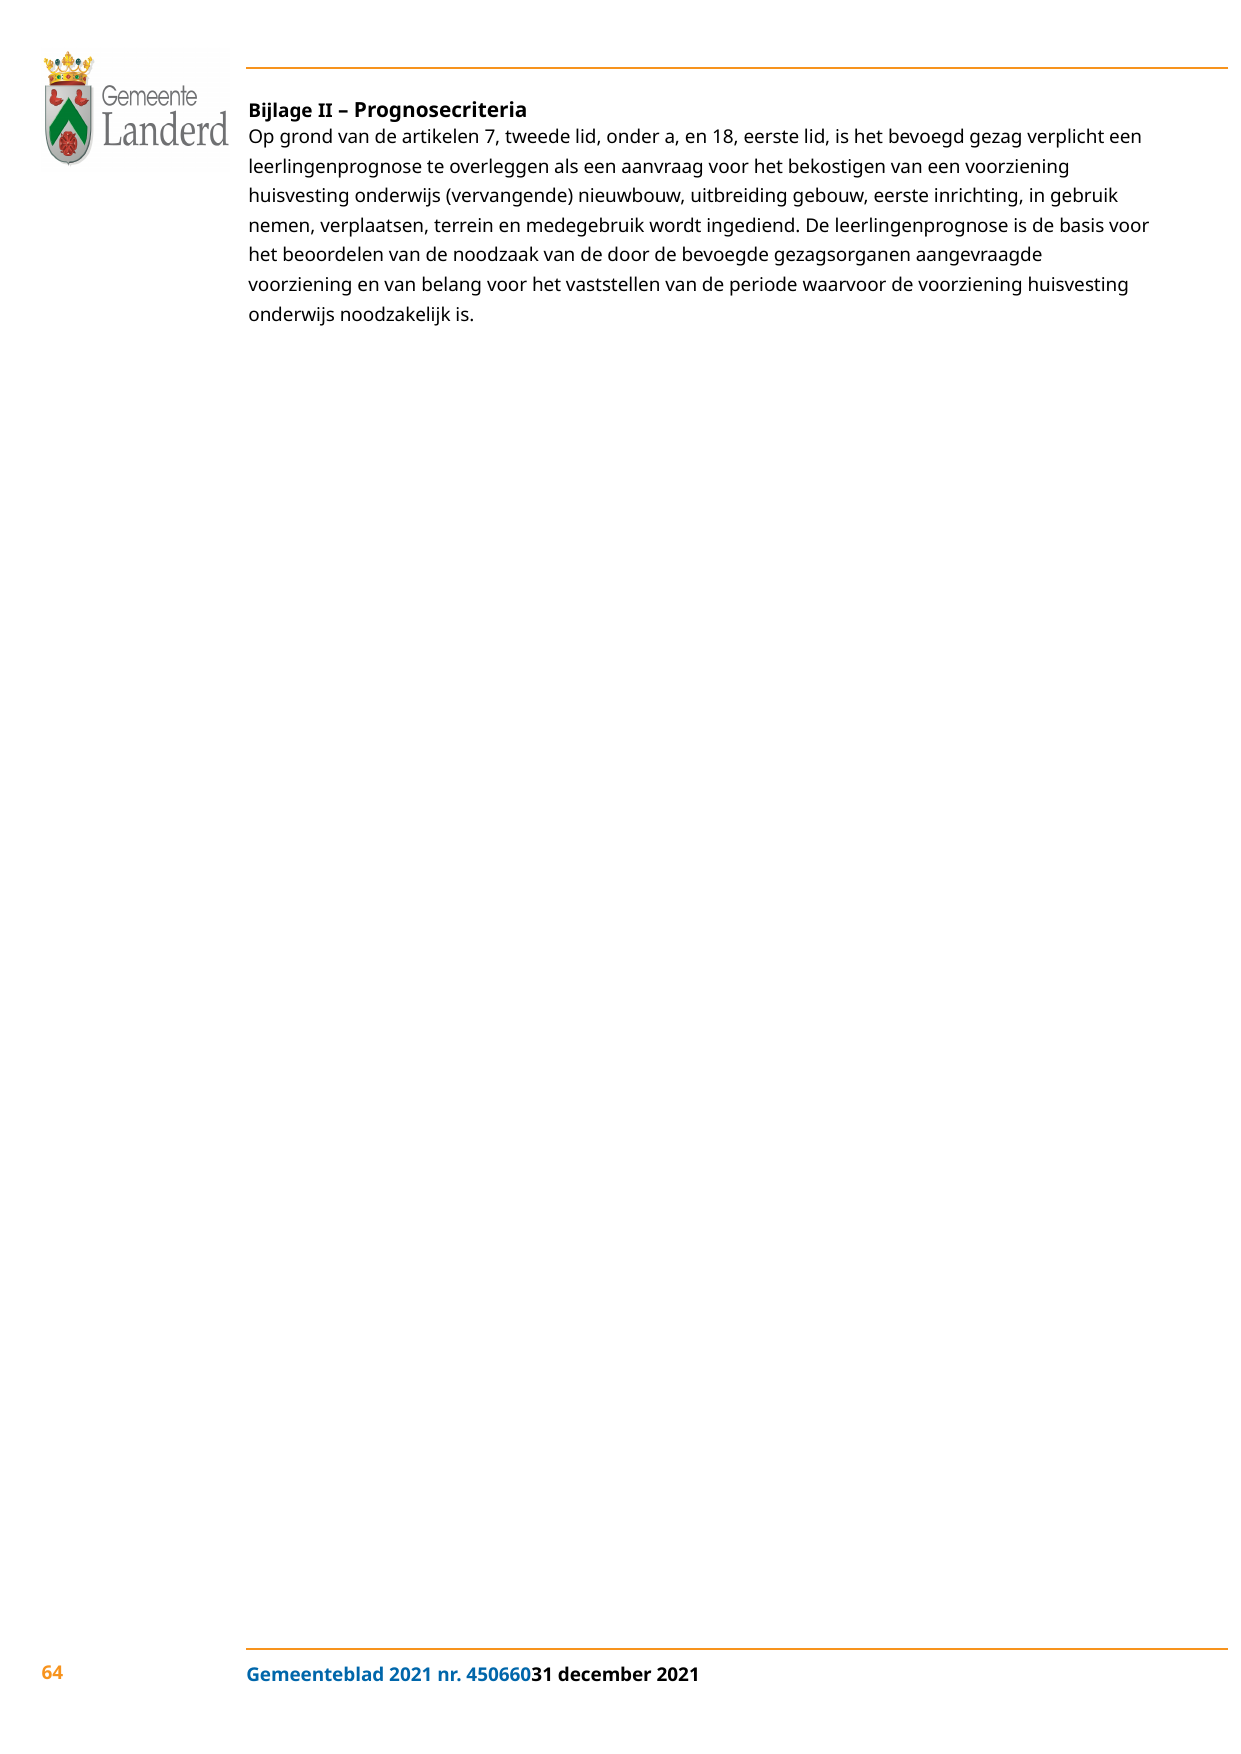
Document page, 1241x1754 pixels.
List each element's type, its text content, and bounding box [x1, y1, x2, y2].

text Bijlage II – Prognosecriteria [248, 95, 1152, 123]
picture [41, 47, 231, 172]
text Op grond van de artikelen 7, tweede lid, onder a, en 18, eerste lid, is het bevoegd gezag verplicht een leerlingenprognose te overleggen als een aanvraag voor het bekostigen van een voorziening huisvesting onderwijs (vervangende) nieuwbouw, uitbreiding gebouw, eerste inrichting, in gebruik nemen, verplaatsen, terrein en medegebruik wordt ingediend. De leerlingenprognose is de basis voor het beoordelen van de noodzaak van de door de bevoegde gezagsorganen aangevraagde voorziening en van belang voor het vaststellen van de periode waarvoor de voorziening huisvesting onderwijs noodzakelijk is. [248, 123, 1152, 327]
